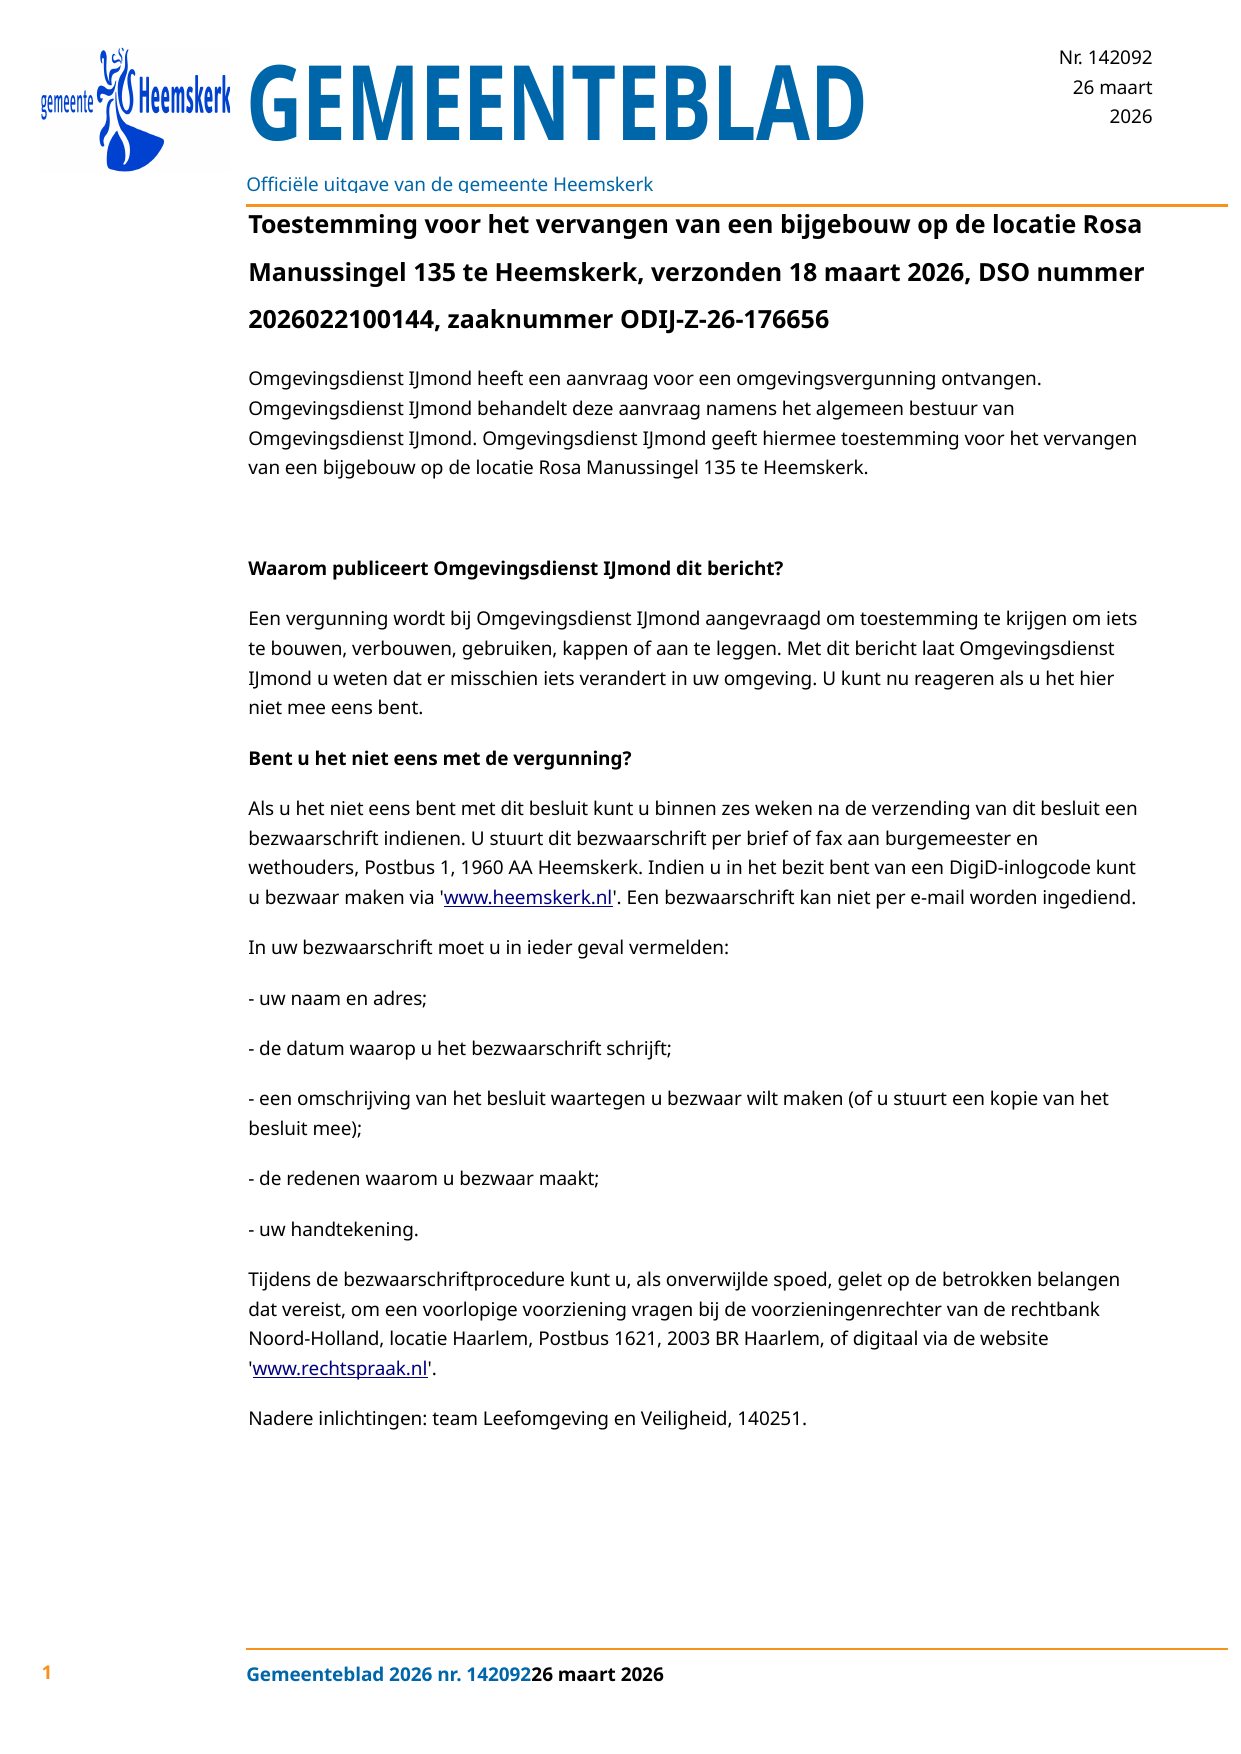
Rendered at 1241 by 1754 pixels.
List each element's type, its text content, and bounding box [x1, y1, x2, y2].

text Toestemming voor het vervangen van een bijgebouw op de locatie Rosa Manussingel 135 te Heemskerk, verzonden 18 maart 2026, DSO nummer 2026022100144, zaaknummer ODIJ-Z-26-176656 [248, 207, 1152, 336]
text - een omschrijving van het besluit waartegen u bezwaar wilt maken (of u stuurt een kopie van het besluit mee); [248, 1086, 1152, 1141]
text Omgevingsdienst IJmond heeft een aanvraag voor een omgevingsvergunning ontvangen. Omgevingsdienst IJmond behandelt deze aanvraag namens het algemeen bestuur van Omgevingsdienst IJmond. Omgevingsdienst IJmond geeft hiermee toestemming voor het vervangen van een bijgebouw op de locatie Rosa Manussingel 135 te Heemskerk. [248, 366, 1152, 480]
text Bent u het niet eens met de vergunning? [248, 745, 1152, 770]
text Als u het niet eens bent met dit besluit kunt u binnen zes weken na de verzending van dit besluit een bezwaarschrift indienen. U stuurt dit bezwaarschrift per brief of fax aan burgemeester en wethouders, Postbus 1, 1960 AA Heemskerk. Indien u in het bezit bent van een DigiD-inlogcode kunt u bezwaar maken via 'www.heemskerk.nl'. Een bezwaarschrift kan niet per e-mail worden ingediend. [248, 795, 1152, 909]
picture [41, 47, 231, 172]
text Waarom publiceert Omgevingsdienst IJmond dit bericht? [248, 555, 1152, 581]
text - uw naam en adres; [248, 985, 1152, 1010]
text Een vergunning wordt bij Omgevingsdienst IJmond aangevraagd om toestemming te krijgen om iets te bouwen, verbouwen, gebruiken, kappen of aan te leggen. Met dit bericht laat Omgevingsdienst IJmond u weten dat er misschien iets verandert in uw omgeving. U kunt nu reageren als u het hier niet mee eens bent. [248, 606, 1152, 720]
text - de redenen waarom u bezwaar maakt; [248, 1166, 1152, 1191]
text Nadere inlichtingen: team Leefomgeving en Veiligheid, 140251. [248, 1406, 1152, 1431]
text - de datum waarop u het bezwaarschrift schrijft; [248, 1035, 1152, 1061]
text In uw bezwaarschrift moet u in ieder geval vermelden: [248, 934, 1152, 960]
text Tijdens de bezwaarschriftprocedure kunt u, als onverwijlde spoed, gelet op de betrokken belangen dat vereist, om een voorlopige voorziening vragen bij de voorzieningenrechter van de rechtbank Noord-Holland, locatie Haarlem, Postbus 1621, 2003 BR Haarlem, of digitaal via de website 'www.rechtspraak.nl'. [248, 1266, 1152, 1381]
text - uw handtekening. [248, 1216, 1152, 1242]
